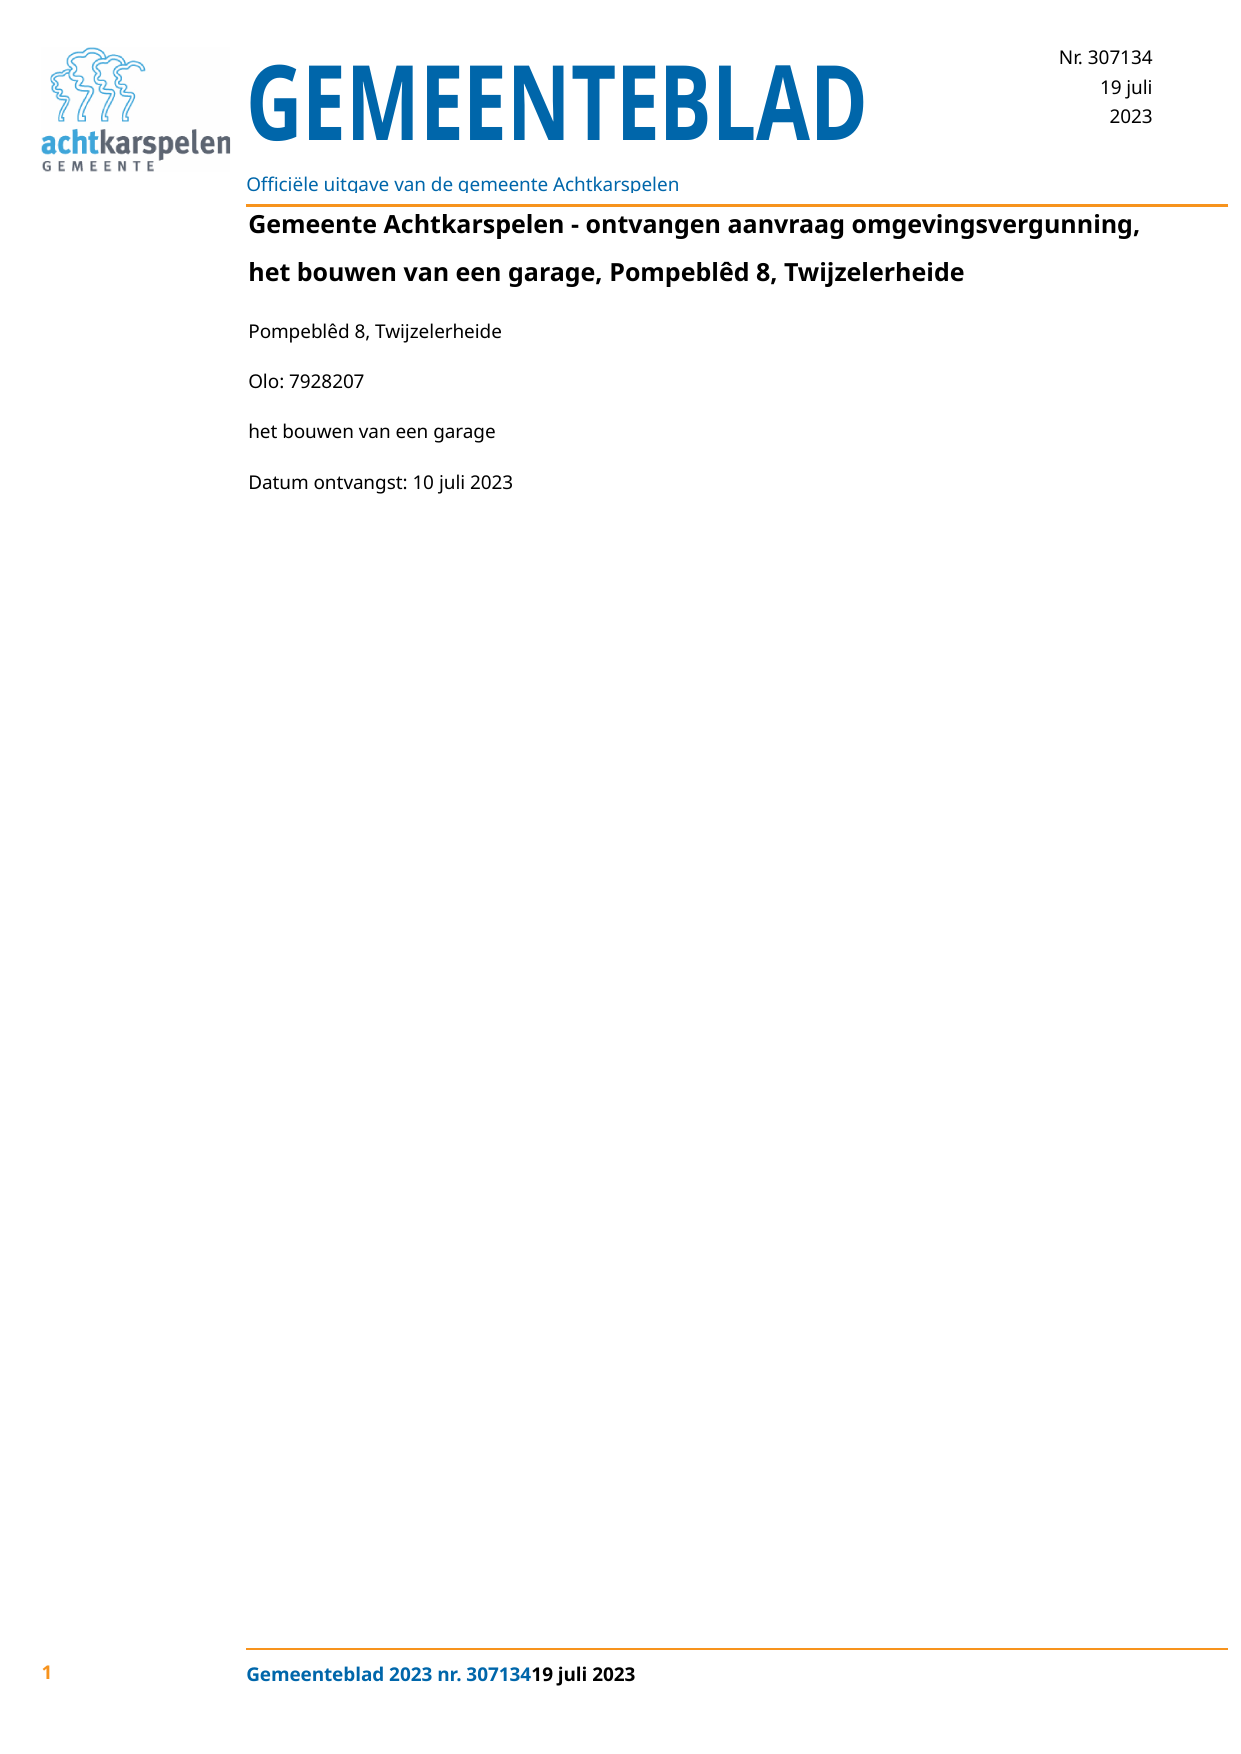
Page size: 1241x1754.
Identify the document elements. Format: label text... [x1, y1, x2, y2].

text het bouwen van een garage [248, 419, 1152, 444]
text Datum ontvangst: 10 juli 2023 [248, 469, 1152, 495]
text Olo: 7928207 [248, 368, 1152, 394]
text Pompeblêd 8, Twijzelerheide [248, 318, 1152, 344]
text Gemeente Achtkarspelen - ontvangen aanvraag omgevingsvergunning, het bouwen van een garage, Pompeblêd 8, Twijzelerheide [248, 207, 1152, 288]
picture [41, 47, 231, 172]
